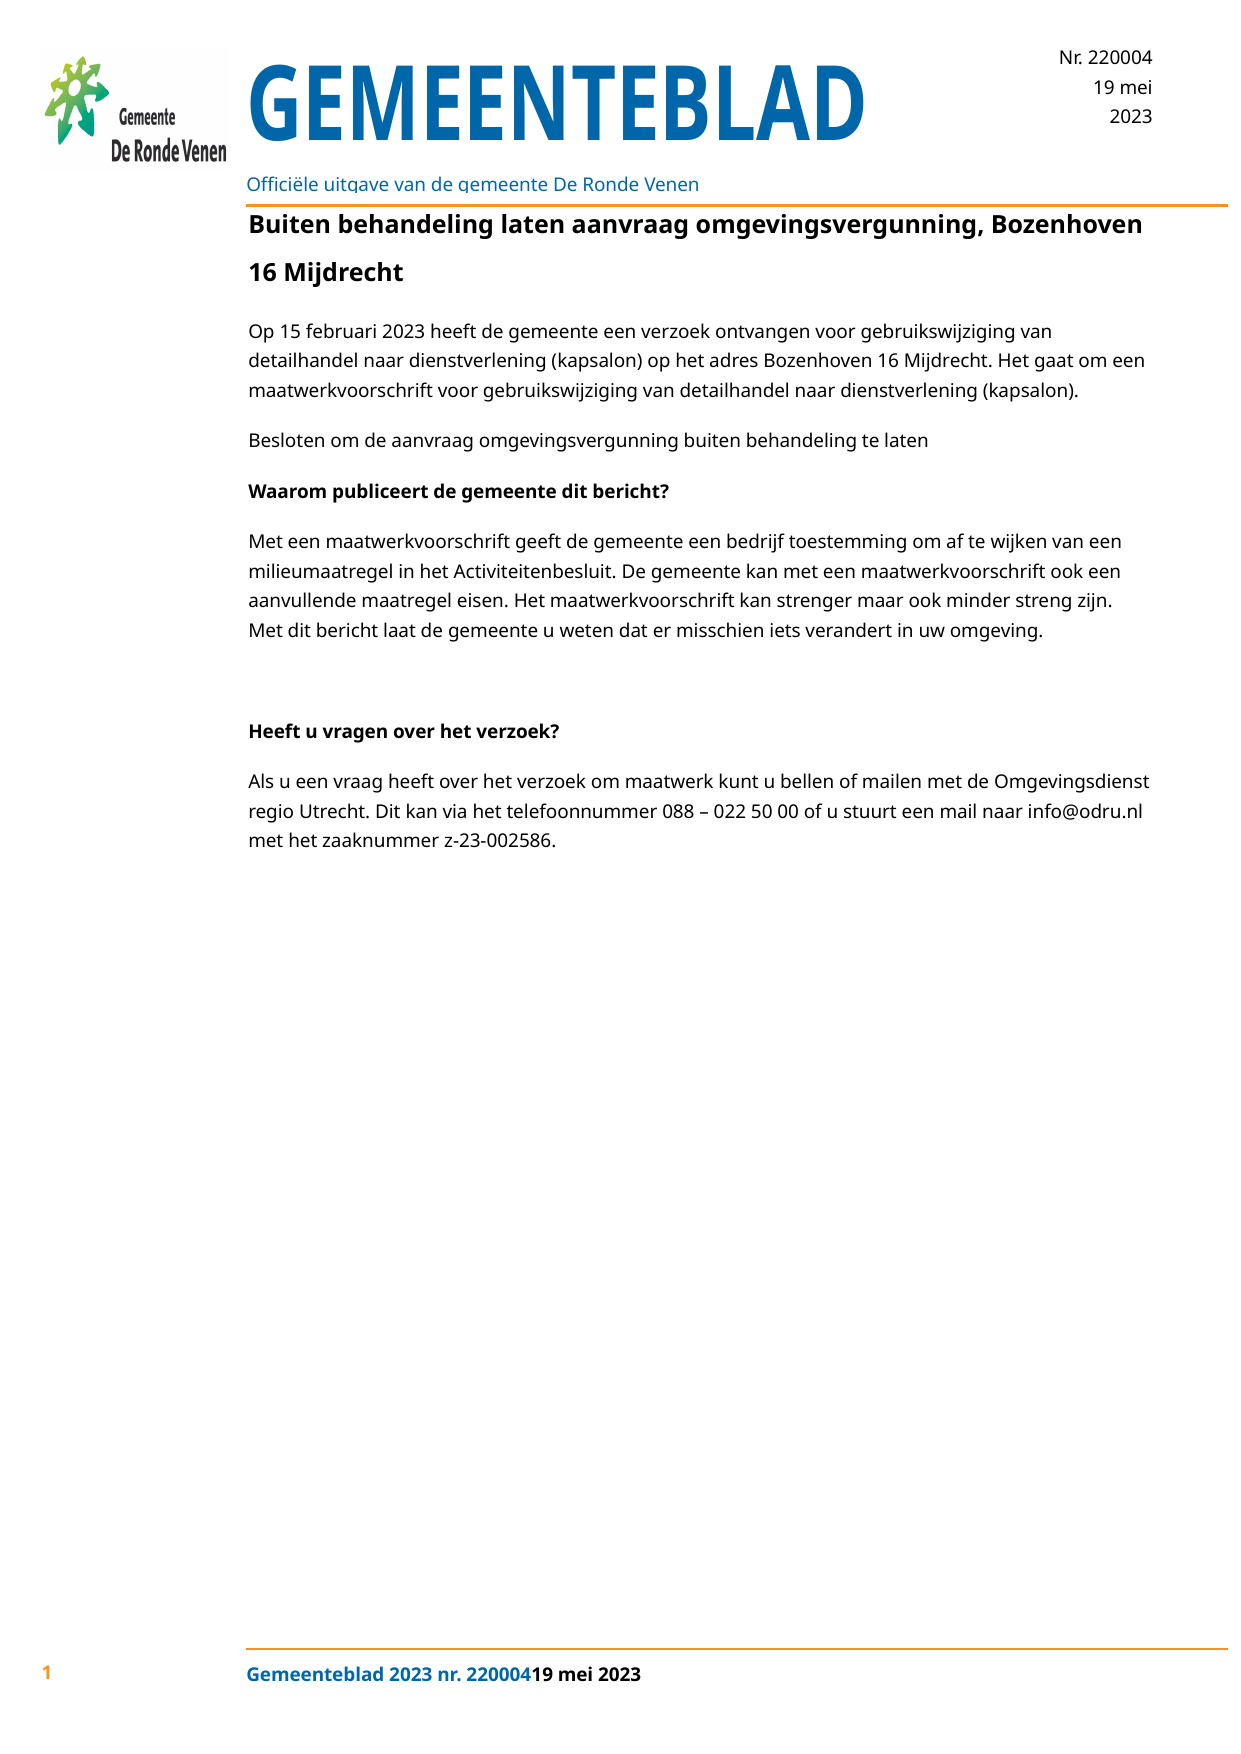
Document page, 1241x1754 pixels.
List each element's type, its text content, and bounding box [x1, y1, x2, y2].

text Waarom publiceert de gemeente dit bericht? [248, 478, 1152, 504]
text Heeft u vragen over het verzoek? [248, 718, 1152, 744]
text Op 15 februari 2023 heeft de gemeente een verzoek ontvangen voor gebruikswijziging van detailhandel naar dienstverlening (kapsalon) op het adres Bozenhoven 16 Mijdrecht. Het gaat om een maatwerkvoorschrift voor gebruikswijziging van detailhandel naar dienstverlening (kapsalon). [248, 318, 1152, 403]
picture [41, 47, 231, 172]
text Als u een vraag heeft over het verzoek om maatwerk kunt u bellen of mailen met de Omgevingsdienst regio Utrecht. Dit kan via het telefoonnummer 088 – 022 50 00 of u stuurt een mail naar info@odru.nl met het zaaknummer z-23-002586. [248, 768, 1152, 853]
text Besloten om de aanvraag omgevingsvergunning buiten behandeling te laten [248, 427, 1152, 453]
text Met een maatwerkvoorschrift geeft de gemeente een bedrijf toestemming om af te wijken van een milieumaatregel in het Activiteitenbesluit. De gemeente kan met een maatwerkvoorschrift ook een aanvullende maatregel eisen. Het maatwerkvoorschrift kan strenger maar ook minder streng zijn. Met dit bericht laat de gemeente u weten dat er misschien iets verandert in uw omgeving. [248, 528, 1152, 643]
text Buiten behandeling laten aanvraag omgevingsvergunning, Bozenhoven 16 Mijdrecht [248, 207, 1152, 288]
